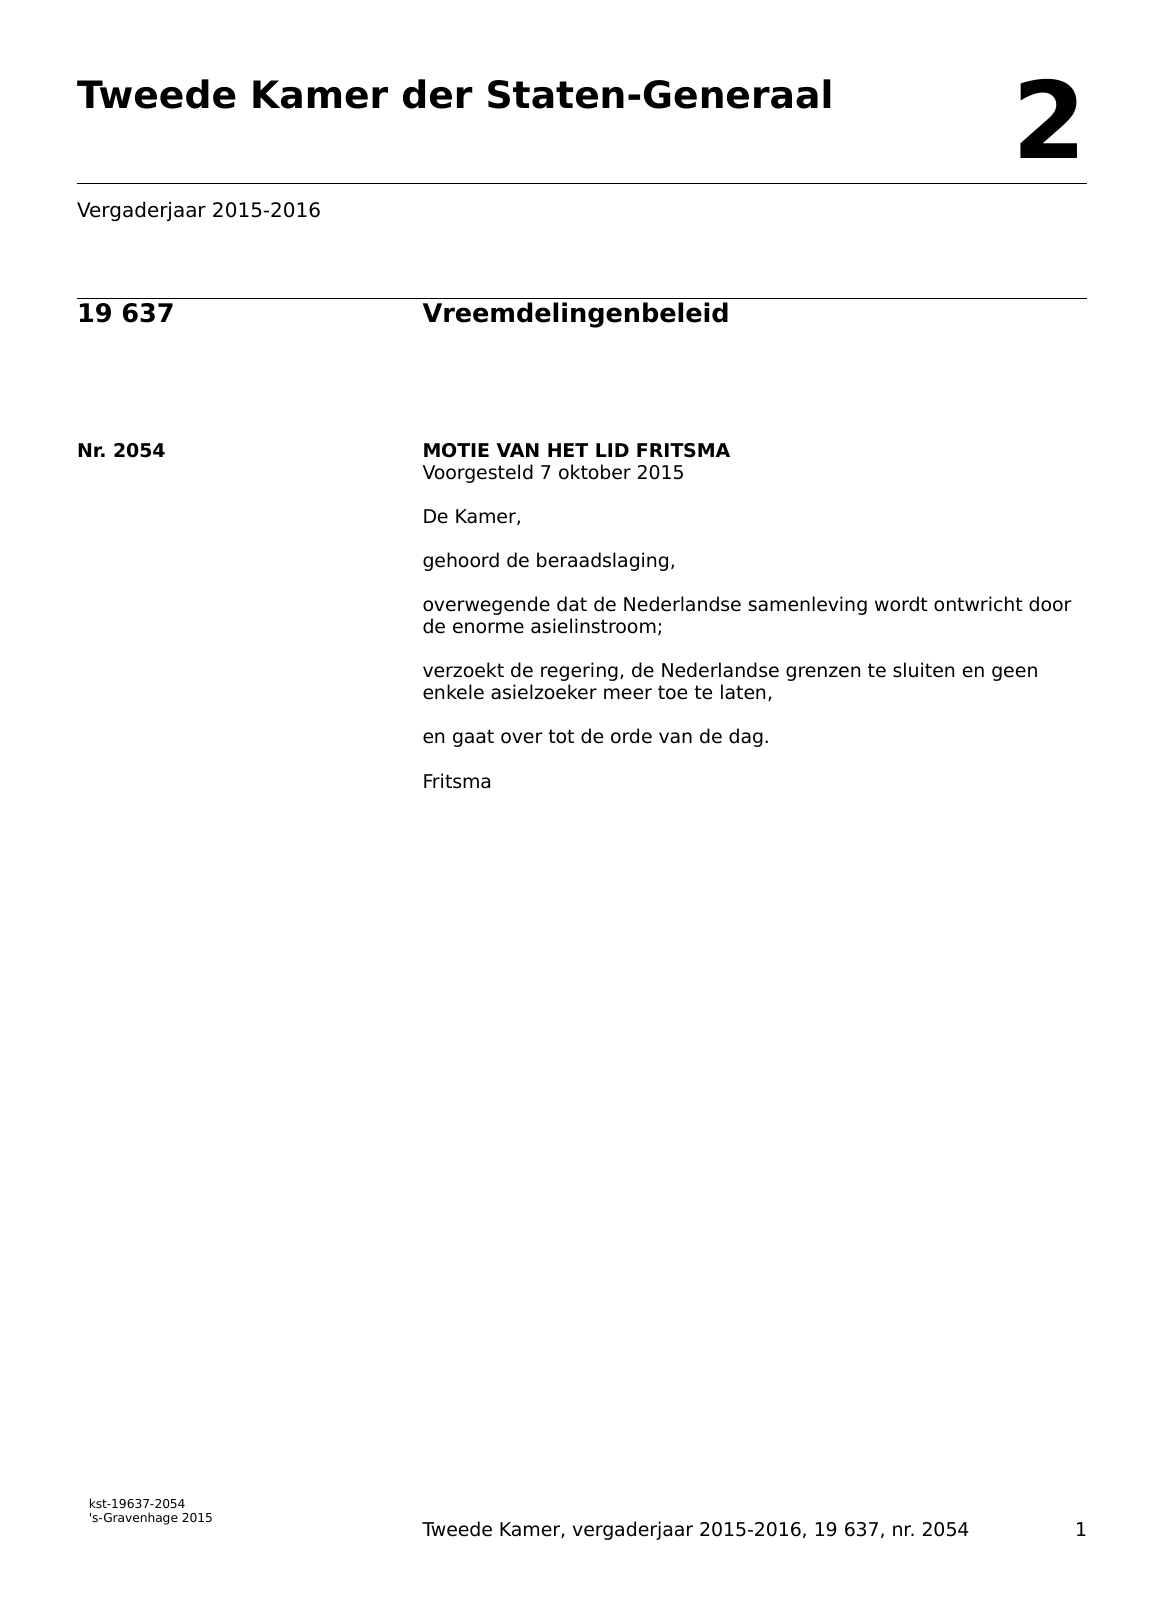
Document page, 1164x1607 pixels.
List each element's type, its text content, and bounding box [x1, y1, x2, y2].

table_header 2 [886, 59, 1087, 183]
text gehoord de beraadslaging, [422, 550, 1087, 572]
text Fritsma [422, 771, 1087, 793]
text Voorgesteld 7 oktober 2015 [422, 462, 1087, 484]
text verzoekt de regering, de Nederlandse grenzen te sluiten en geen enkele asielzoeker meer toe te laten, [422, 660, 1087, 704]
subtitle 19 637 Vreemdelingenbeleid [77, 299, 1087, 329]
table_cell Vergaderjaar 2015-2016 [77, 184, 1087, 298]
text overwegende dat de Nederlandse samenleving wordt ontwricht door de enorme asielinstroom; [422, 594, 1087, 638]
text 's-Gravenhage 2015 [88, 1511, 323, 1525]
subtitle Nr. 2054 MOTIE VAN HET LID FRITSMA [77, 440, 1087, 462]
text De Kamer, [422, 506, 1087, 528]
text en gaat over tot de orde van de dag. [422, 726, 1087, 748]
text kst-19637-2054 [88, 1497, 323, 1511]
table_header Tweede Kamer der Staten-Generaal [77, 59, 886, 183]
